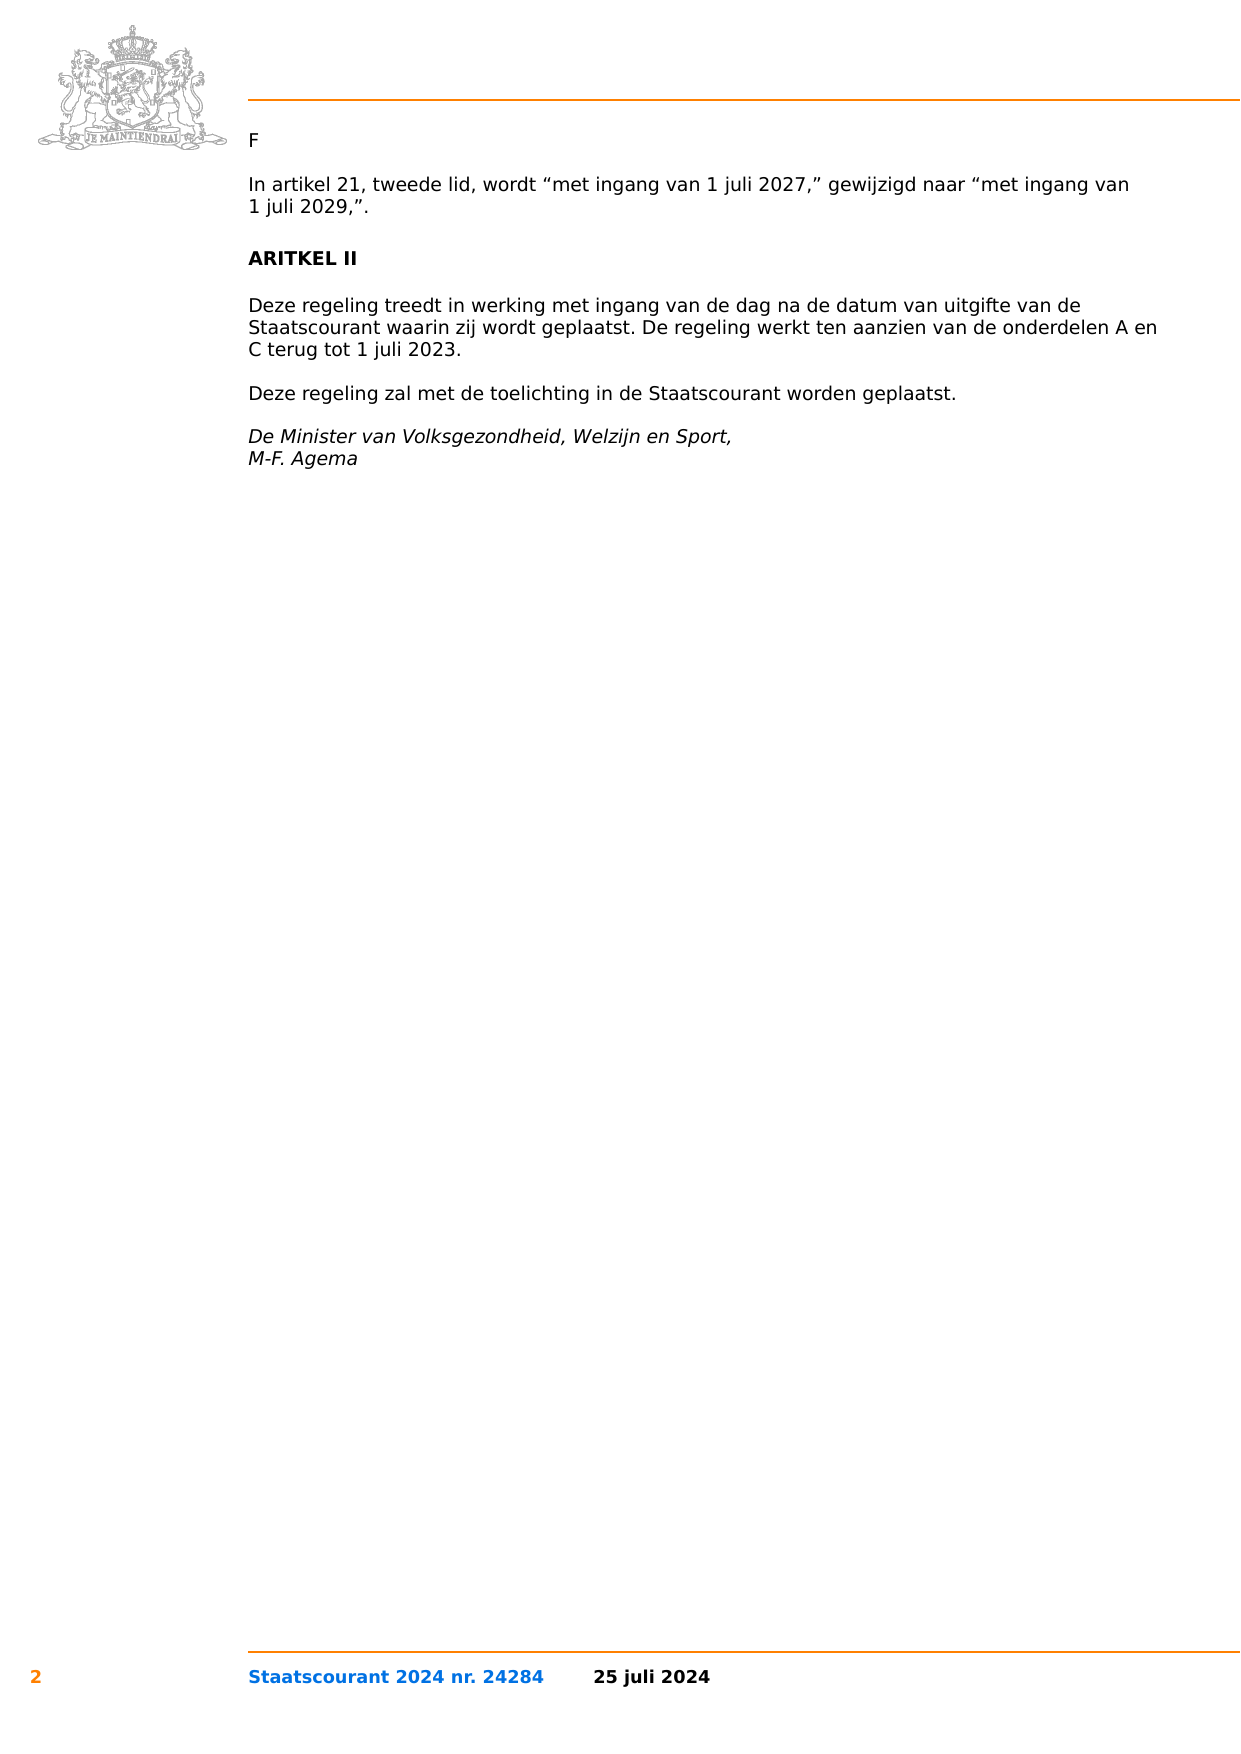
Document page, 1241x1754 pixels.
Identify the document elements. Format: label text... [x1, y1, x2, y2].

text Deze regeling treedt in werking met ingang van de dag na de datum van uitgifte van de Staatscourant waarin zij wordt geplaatst. De regeling werkt ten aanzien van de onderdelen A en C terug tot 1 juli 2023. [248, 295, 1163, 361]
text De Minister van Volksgezondheid, Welzijn en Sport, M-F. Agema [248, 426, 1163, 470]
text Deze regeling zal met de toelichting in de Staatscourant worden geplaatst. [248, 382, 1163, 404]
text In artikel 21, tweede lid, wordt “met ingang van 1 juli 2027,” gewijzigd naar “met ingang van 1 juli 2029,”. [248, 174, 1163, 218]
text F [248, 130, 1163, 152]
subtitle ARITKEL II [248, 248, 1163, 270]
picture [38, 25, 227, 150]
